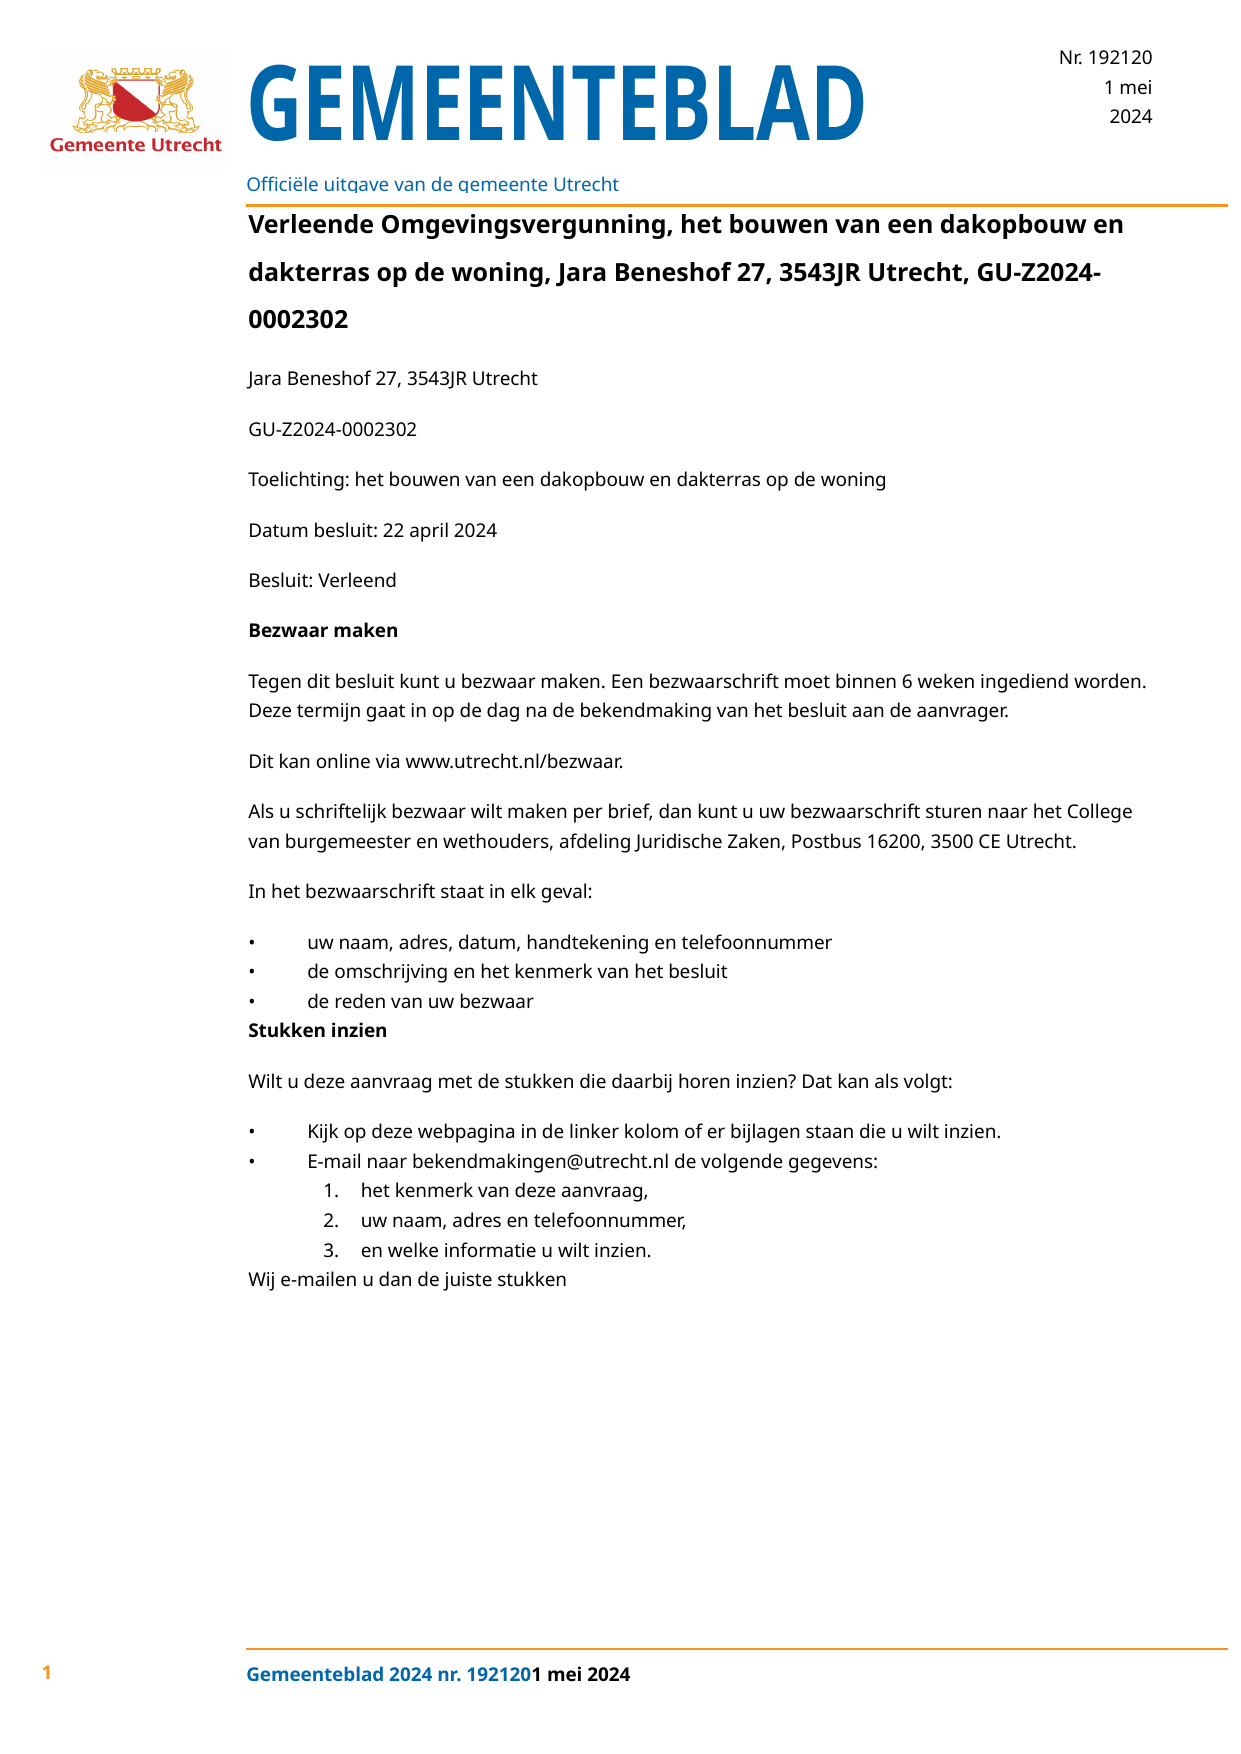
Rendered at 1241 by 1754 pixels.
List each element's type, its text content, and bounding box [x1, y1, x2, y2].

text Jara Beneshof 27, 3543JR Utrecht [248, 366, 1152, 391]
list E-mail naar bekendmakingen@utrecht.nl de volgende gegevens: [248, 1148, 1152, 1174]
text Toelichting: het bouwen van een dakopbouw en dakterras op de woning [248, 466, 1152, 492]
text Wilt u deze aanvraag met de stukken die daarbij horen inzien? Dat kan als volgt: [248, 1068, 1152, 1094]
text Dit kan online via www.utrecht.nl/bezwaar. [248, 748, 1152, 774]
text Stukken inzien [248, 1018, 1152, 1043]
text GU-Z2024-0002302 [248, 416, 1152, 442]
list het kenmerk van deze aanvraag, [323, 1178, 1152, 1203]
text Besluit: Verleend [248, 567, 1152, 593]
list de omschrijving en het kenmerk van het besluit [248, 958, 1152, 984]
list uw naam, adres en telefoonnummer, [323, 1207, 1152, 1233]
picture [41, 47, 231, 172]
list uw naam, adres, datum, handtekening en telefoonnummer [248, 929, 1152, 954]
text Bezwaar maken [248, 618, 1152, 643]
text Datum besluit: 22 april 2024 [248, 517, 1152, 542]
list de reden van uw bezwaar [248, 988, 1152, 1014]
text In het bezwaarschrift staat in elk geval: [248, 878, 1152, 904]
text Wij e-mailen u dan de juiste stukken [248, 1266, 1152, 1292]
text Tegen dit besluit kunt u bezwaar maken. Een bezwaarschrift moet binnen 6 weken ingediend worden. Deze termijn gaat in op de dag na de bekendmaking van het besluit aan de aanvrager. [248, 668, 1152, 723]
text Als u schriftelijk bezwaar wilt maken per brief, dan kunt u uw bezwaarschrift sturen naar het College van burgemeester en wethouders, afdeling Juridische Zaken, Postbus 16200, 3500 CE Utrecht. [248, 798, 1152, 854]
text Verleende Omgevingsvergunning, het bouwen van een dakopbouw en dakterras op de woning, Jara Beneshof 27, 3543JR Utrecht, GU-Z2024-0002302 [248, 207, 1152, 336]
list en welke informatie u wilt inzien. [323, 1237, 1152, 1262]
list Kijk op deze webpagina in de linker kolom of er bijlagen staan die u wilt inzien. [248, 1118, 1152, 1144]
